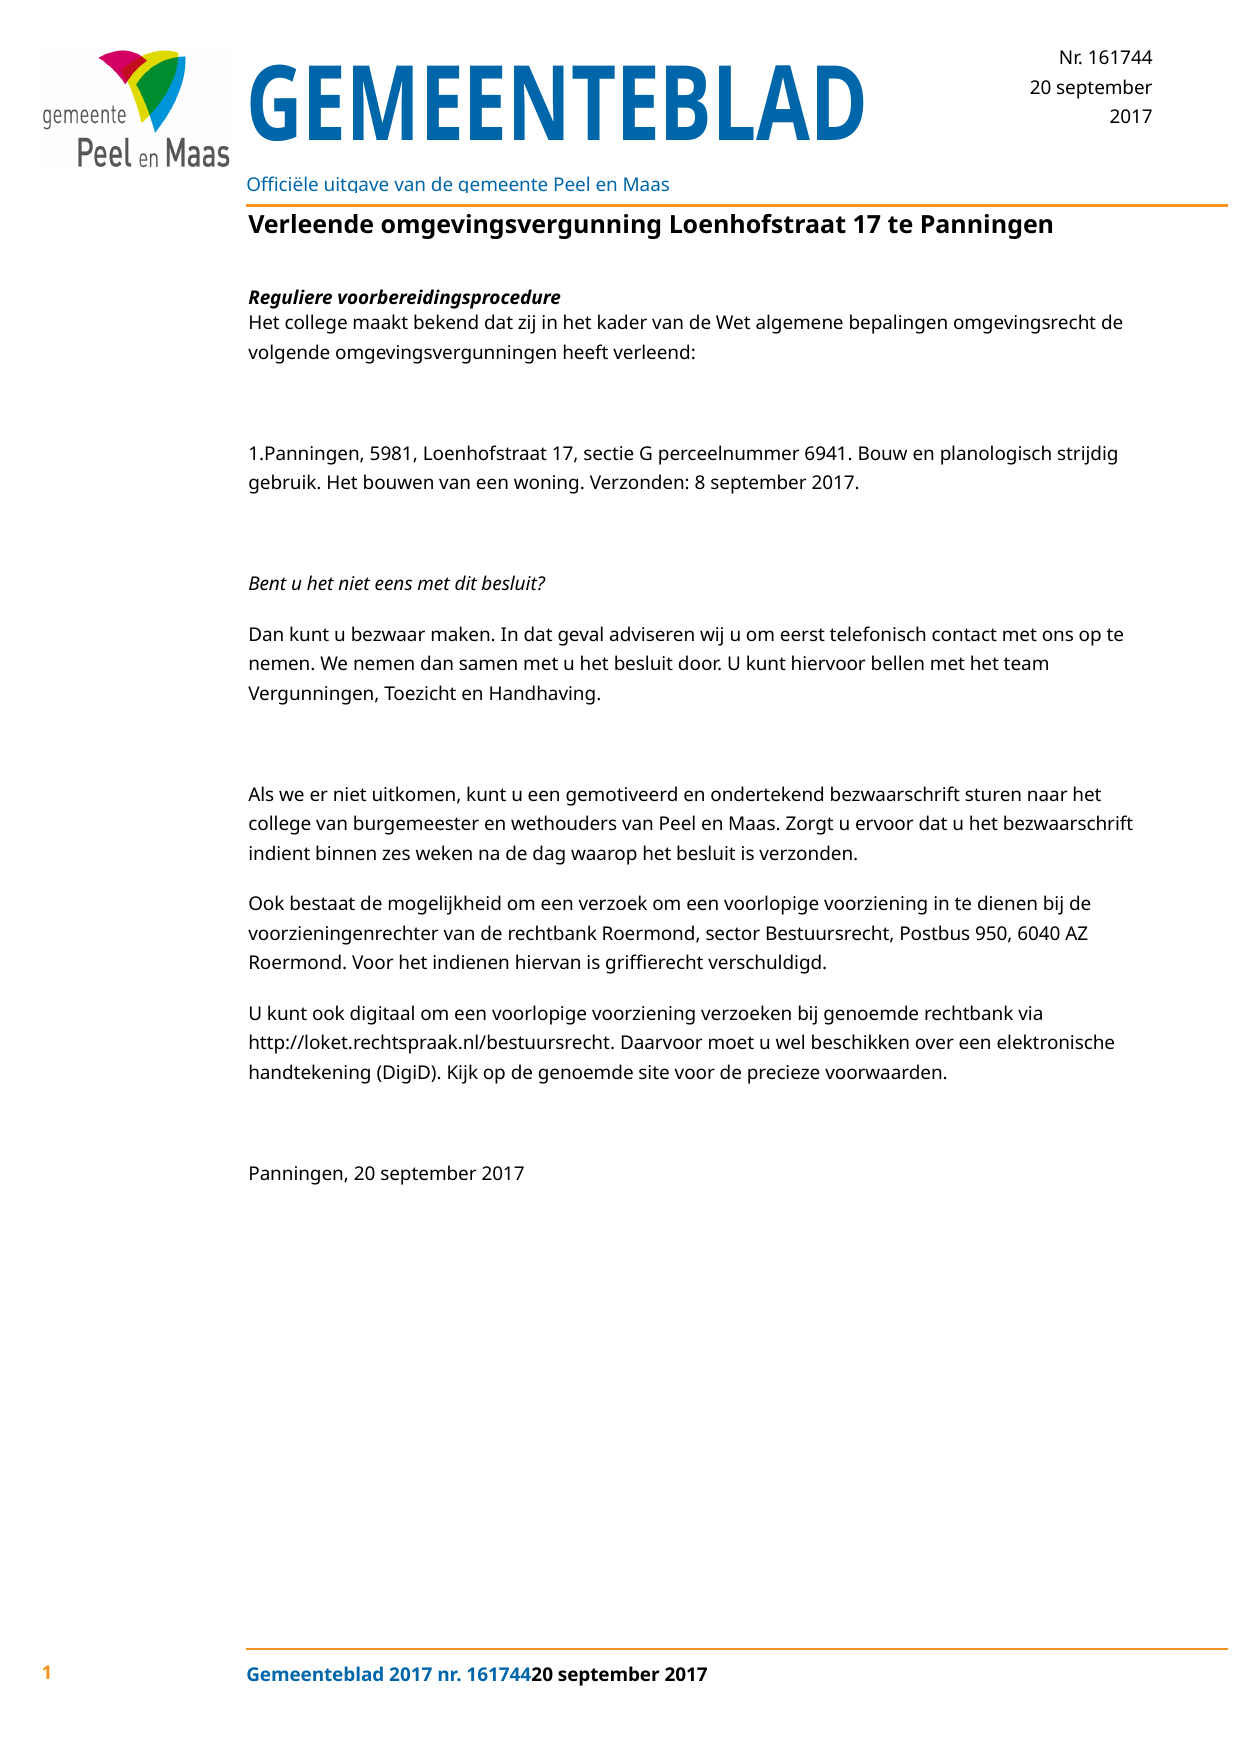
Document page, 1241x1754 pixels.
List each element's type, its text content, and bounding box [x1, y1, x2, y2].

text Bent u het niet eens met dit besluit? [248, 570, 1152, 596]
text Reguliere voorbereidingsprocedure [248, 284, 1152, 309]
picture [41, 47, 231, 172]
text Panningen, 20 september 2017 [248, 1160, 1152, 1186]
text Als we er niet uitkomen, kunt u een gemotiveerd en ondertekend bezwaarschrift sturen naar het college van burgemeester en wethouders van Peel en Maas. Zorgt u ervoor dat u het bezwaarschrift indient binnen zes weken na de dag waarop het besluit is verzonden. [248, 781, 1152, 866]
text Verleende omgevingsvergunning Loenhofstraat 17 te Panningen [248, 207, 1152, 241]
text Het college maakt bekend dat zij in het kader van de Wet algemene bepalingen omgevingsrecht de volgende omgevingsvergunningen heeft verleend: [248, 309, 1152, 365]
text Dan kunt u bezwaar maken. In dat geval adviseren wij u om eerst telefonisch contact met ons op te nemen. We nemen dan samen met u het besluit door. U kunt hiervoor bellen met het team Vergunningen, Toezicht en Handhaving. [248, 621, 1152, 706]
text 1.Panningen, 5981, Loenhofstraat 17, sectie G perceelnummer 6941. Bouw en planologisch strijdig gebruik. Het bouwen van een woning. Verzonden: 8 september 2017. [248, 440, 1152, 495]
text Ook bestaat de mogelijkheid om een verzoek om een voorlopige voorziening in te dienen bij de voorzieningenrechter van de rechtbank Roermond, sector Bestuursrecht, Postbus 950, 6040 AZ Roermond. Voor het indienen hiervan is griffierecht verschuldigd. [248, 890, 1152, 975]
text U kunt ook digitaal om een voorlopige voorziening verzoeken bij genoemde rechtbank via http://loket.rechtspraak.nl/bestuursrecht. Daarvoor moet u wel beschikken over een elektronische handtekening (DigiD). Kijk op de genoemde site voor de precieze voorwaarden. [248, 1000, 1152, 1085]
